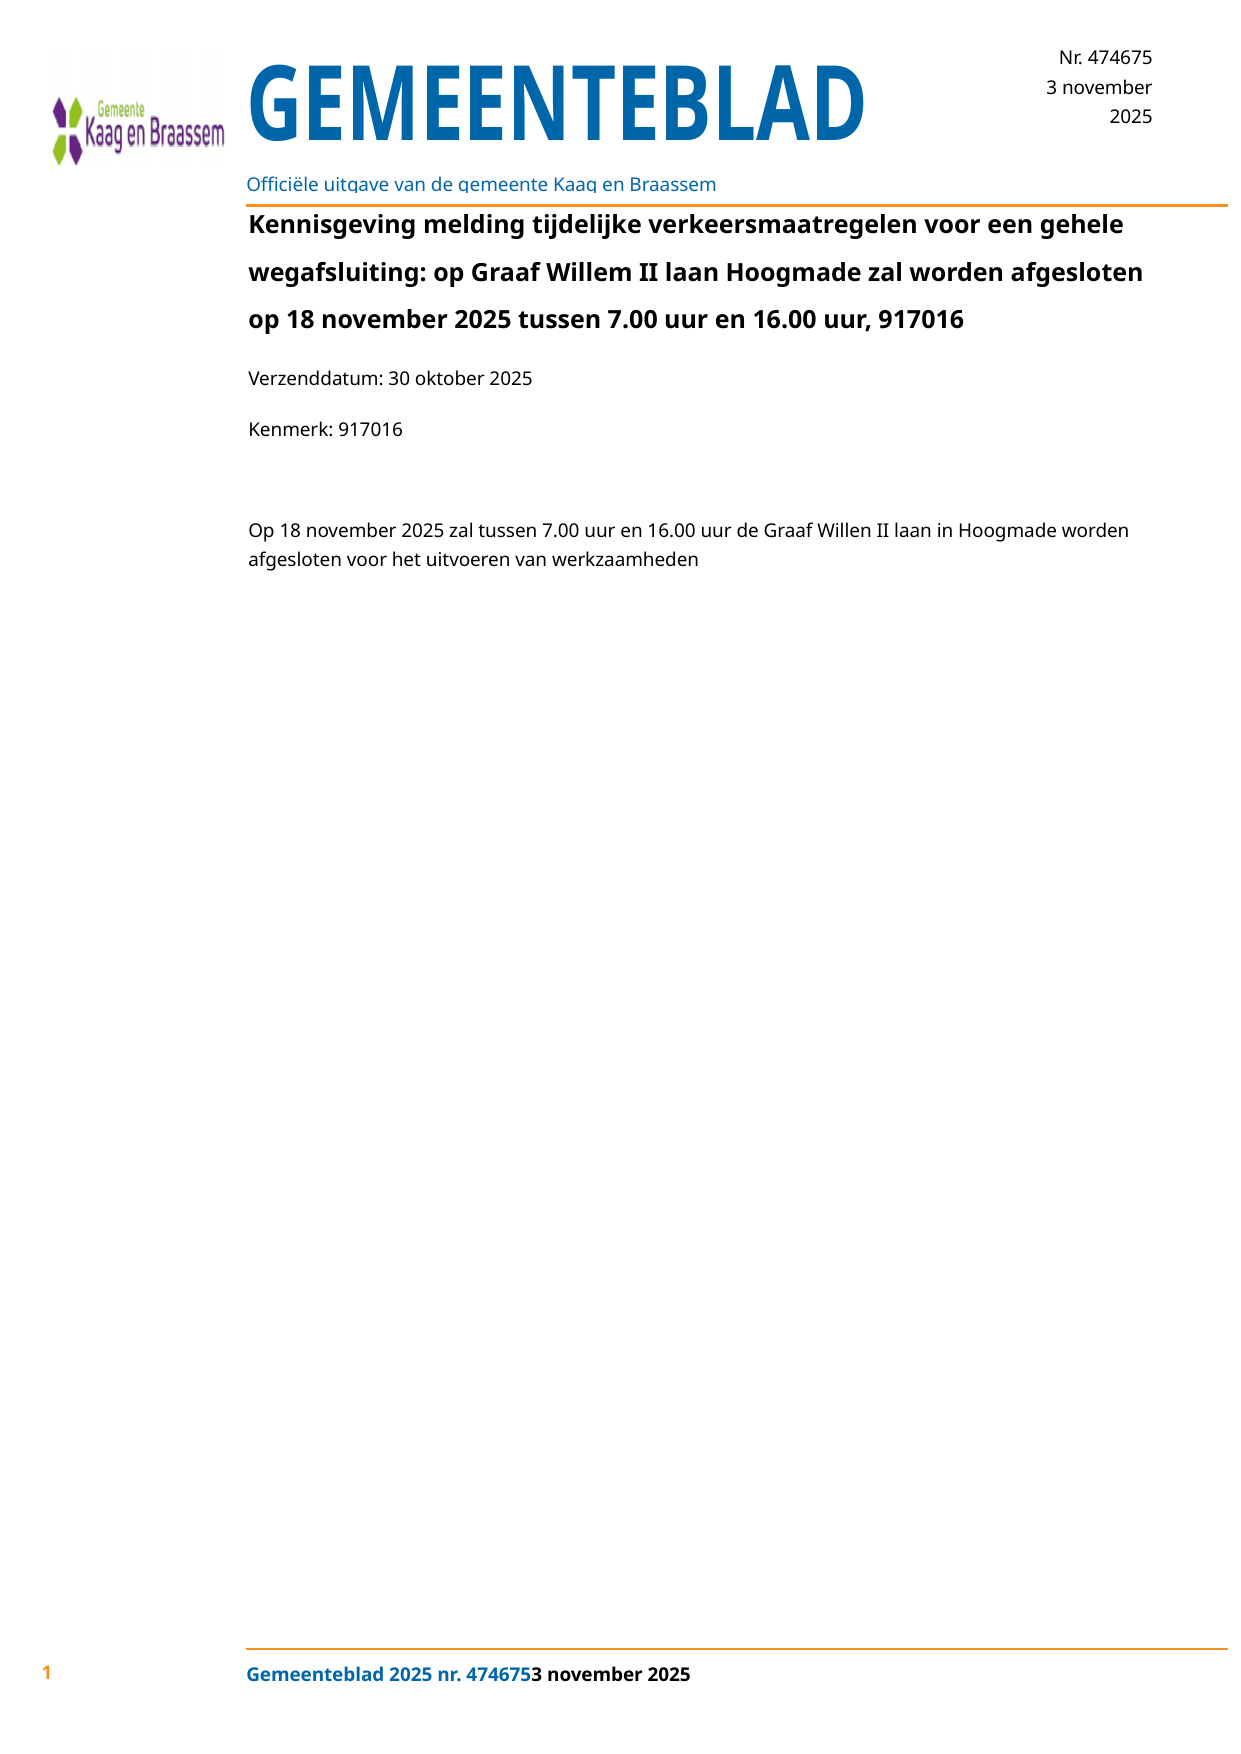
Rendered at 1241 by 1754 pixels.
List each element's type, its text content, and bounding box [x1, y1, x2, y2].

text Op 18 november 2025 zal tussen 7.00 uur en 16.00 uur de Graaf Willen II laan in Hoogmade worden afgesloten voor het uitvoeren van werkzaamheden [248, 517, 1152, 572]
picture [41, 47, 231, 172]
text Kenmerk: 917016 [248, 416, 1152, 442]
text Verzenddatum: 30 oktober 2025 [248, 366, 1152, 391]
text Kennisgeving melding tijdelijke verkeersmaatregelen voor een gehele wegafsluiting: op Graaf Willem II laan Hoogmade zal worden afgesloten op 18 november 2025 tussen 7.00 uur en 16.00 uur, 917016 [248, 207, 1152, 336]
